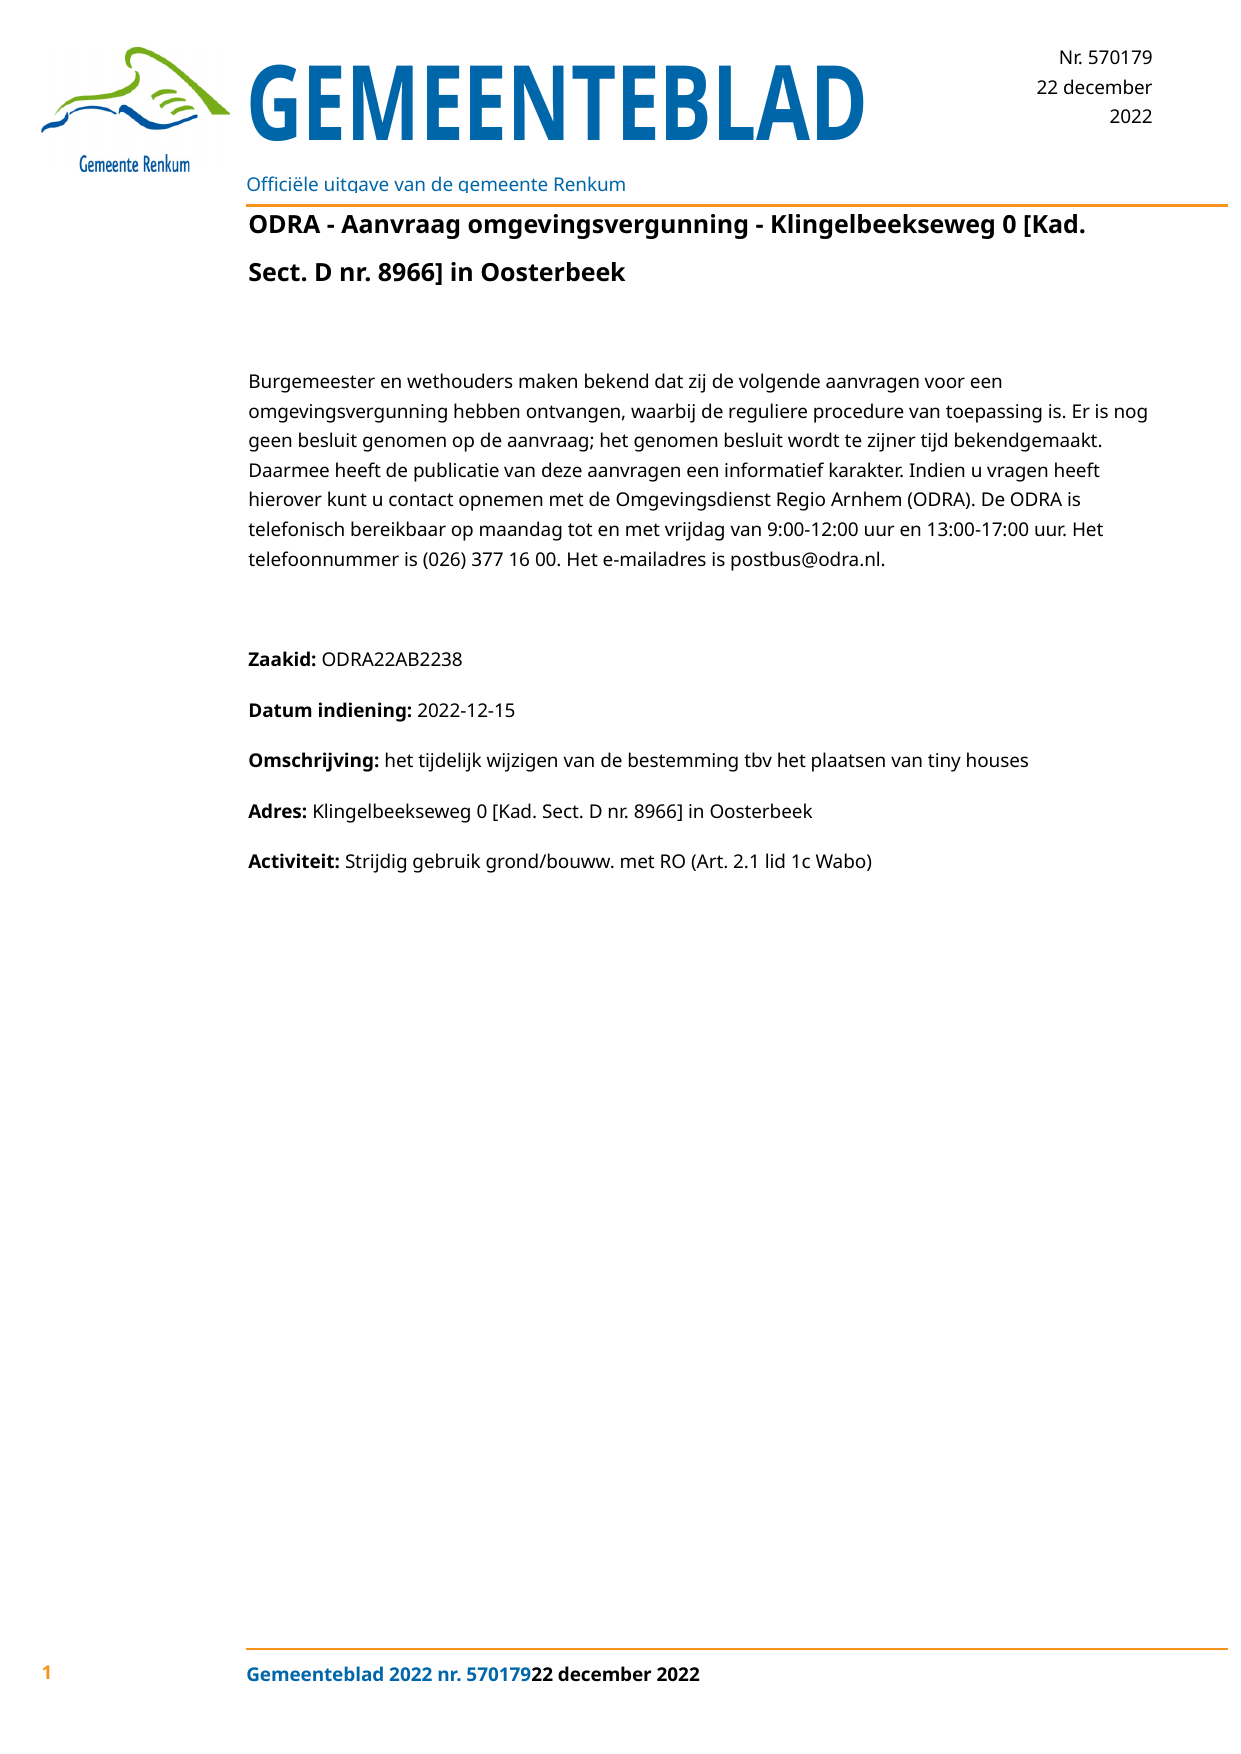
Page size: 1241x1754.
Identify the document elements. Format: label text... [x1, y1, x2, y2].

text Burgemeester en wethouders maken bekend dat zij de volgende aanvragen voor een omgevingsvergunning hebben ontvangen, waarbij de reguliere procedure van toepassing is. Er is nog geen besluit genomen op de aanvraag; het genomen besluit wordt te zijner tijd bekendgemaakt. Daarmee heeft de publicatie van deze aanvragen een informatief karakter. Indien u vragen heeft hierover kunt u contact opnemen met de Omgevingsdienst Regio Arnhem (ODRA). De ODRA is telefonisch bereikbaar op maandag tot en met vrijdag van 9:00-12:00 uur en 13:00-17:00 uur. Het telefoonnummer is (026) 377 16 00. Het e-mailadres is postbus@odra.nl. [248, 368, 1152, 572]
text ODRA - Aanvraag omgevingsvergunning - Klingelbeekseweg 0 [Kad. Sect. D nr. 8966] in Oosterbeek [248, 207, 1152, 288]
text Activiteit: Strijdig gebruik grond/bouww. met RO (Art. 2.1 lid 1c Wabo) [248, 848, 1152, 874]
text Datum indiening: 2022-12-15 [248, 697, 1152, 723]
text Adres: Klingelbeekseweg 0 [Kad. Sect. D nr. 8966] in Oosterbeek [248, 798, 1152, 824]
text Omschrijving: het tijdelijk wijzigen van de bestemming tbv het plaatsen van tiny houses [248, 747, 1152, 773]
picture [41, 47, 231, 172]
text Zaakid: ODRA22AB2238 [248, 647, 1152, 672]
